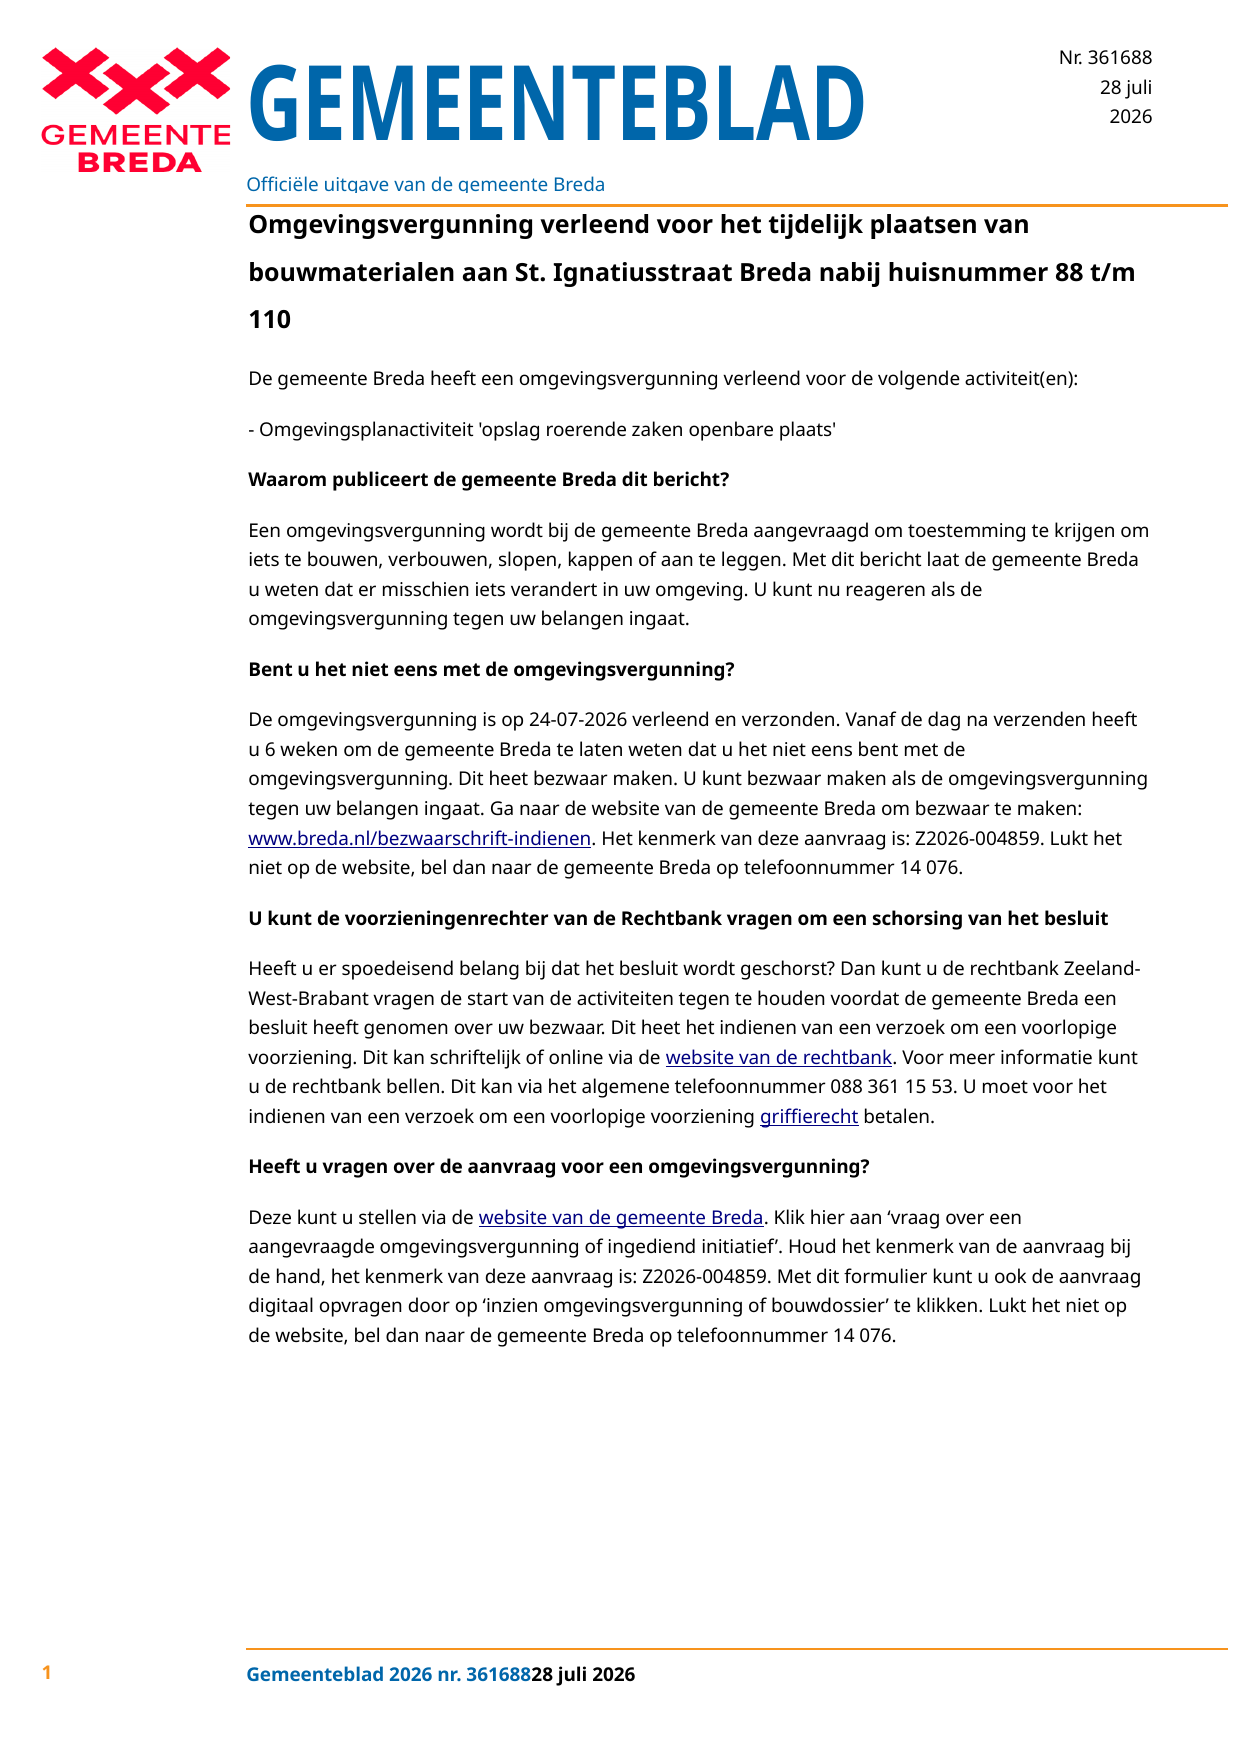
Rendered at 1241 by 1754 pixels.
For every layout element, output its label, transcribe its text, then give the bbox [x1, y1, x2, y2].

text De gemeente Breda heeft een omgevingsvergunning verleend voor de volgende activiteit(en): [248, 366, 1152, 391]
text Deze kunt u stellen via de website van de gemeente Breda. Klik hier aan ‘vraag over een aangevraagde omgevingsvergunning of ingediend initiatief’. Houd het kenmerk van de aanvraag bij de hand, het kenmerk van deze aanvraag is: Z2026-004859. Met dit formulier kunt u ook de aanvraag digitaal opvragen door op ‘inzien omgevingsvergunning of bouwdossier’ te klikken. Lukt het niet op de website, bel dan naar de gemeente Breda op telefoonnummer 14 076. [248, 1204, 1152, 1348]
text De omgevingsvergunning is op 24-07-2026 verleend en verzonden. Vanaf de dag na verzenden heeft u 6 weken om de gemeente Breda te laten weten dat u het niet eens bent met de omgevingsvergunning. Dit heet bezwaar maken. U kunt bezwaar maken als de omgevingsvergunning tegen uw belangen ingaat. Ga naar de website van de gemeente Breda om bezwaar te maken: www.breda.nl/bezwaarschrift-indienen. Het kenmerk van deze aanvraag is: Z2026-004859. Lukt het niet op de website, bel dan naar de gemeente Breda op telefoonnummer 14 076. [248, 706, 1152, 880]
text Bent u het niet eens met de omgevingsvergunning? [248, 656, 1152, 682]
text U kunt de voorzieningenrechter van de Rechtbank vragen om een schorsing van het besluit [248, 905, 1152, 930]
text Heeft u er spoedeisend belang bij dat het besluit wordt geschorst? Dan kunt u de rechtbank Zeeland-West-Brabant vragen de start van de activiteiten tegen te houden voordat de gemeente Breda een besluit heeft genomen over uw bezwaar. Dit heet het indienen van een verzoek om een voorlopige voorziening. Dit kan schriftelijk of online via de website van de rechtbank. Voor meer informatie kunt u de rechtbank bellen. Dit kan via het algemene telefoonnummer 088 361 15 53. U moet voor het indienen van een verzoek om een voorlopige voorziening griffierecht betalen. [248, 955, 1152, 1129]
text Omgevingsvergunning verleend voor het tijdelijk plaatsen van bouwmaterialen aan St. Ignatiusstraat Breda nabij huisnummer 88 t/m 110 [248, 207, 1152, 336]
text Een omgevingsvergunning wordt bij de gemeente Breda aangevraagd om toestemming te krijgen om iets te bouwen, verbouwen, slopen, kappen of aan te leggen. Met dit bericht laat de gemeente Breda u weten dat er misschien iets verandert in uw omgeving. U kunt nu reageren als de omgevingsvergunning tegen uw belangen ingaat. [248, 517, 1152, 631]
picture [41, 47, 231, 172]
text - Omgevingsplanactiviteit 'opslag roerende zaken openbare plaats' [248, 416, 1152, 442]
text Heeft u vragen over de aanvraag voor een omgevingsvergunning? [248, 1153, 1152, 1179]
text Waarom publiceert de gemeente Breda dit bericht? [248, 466, 1152, 492]
